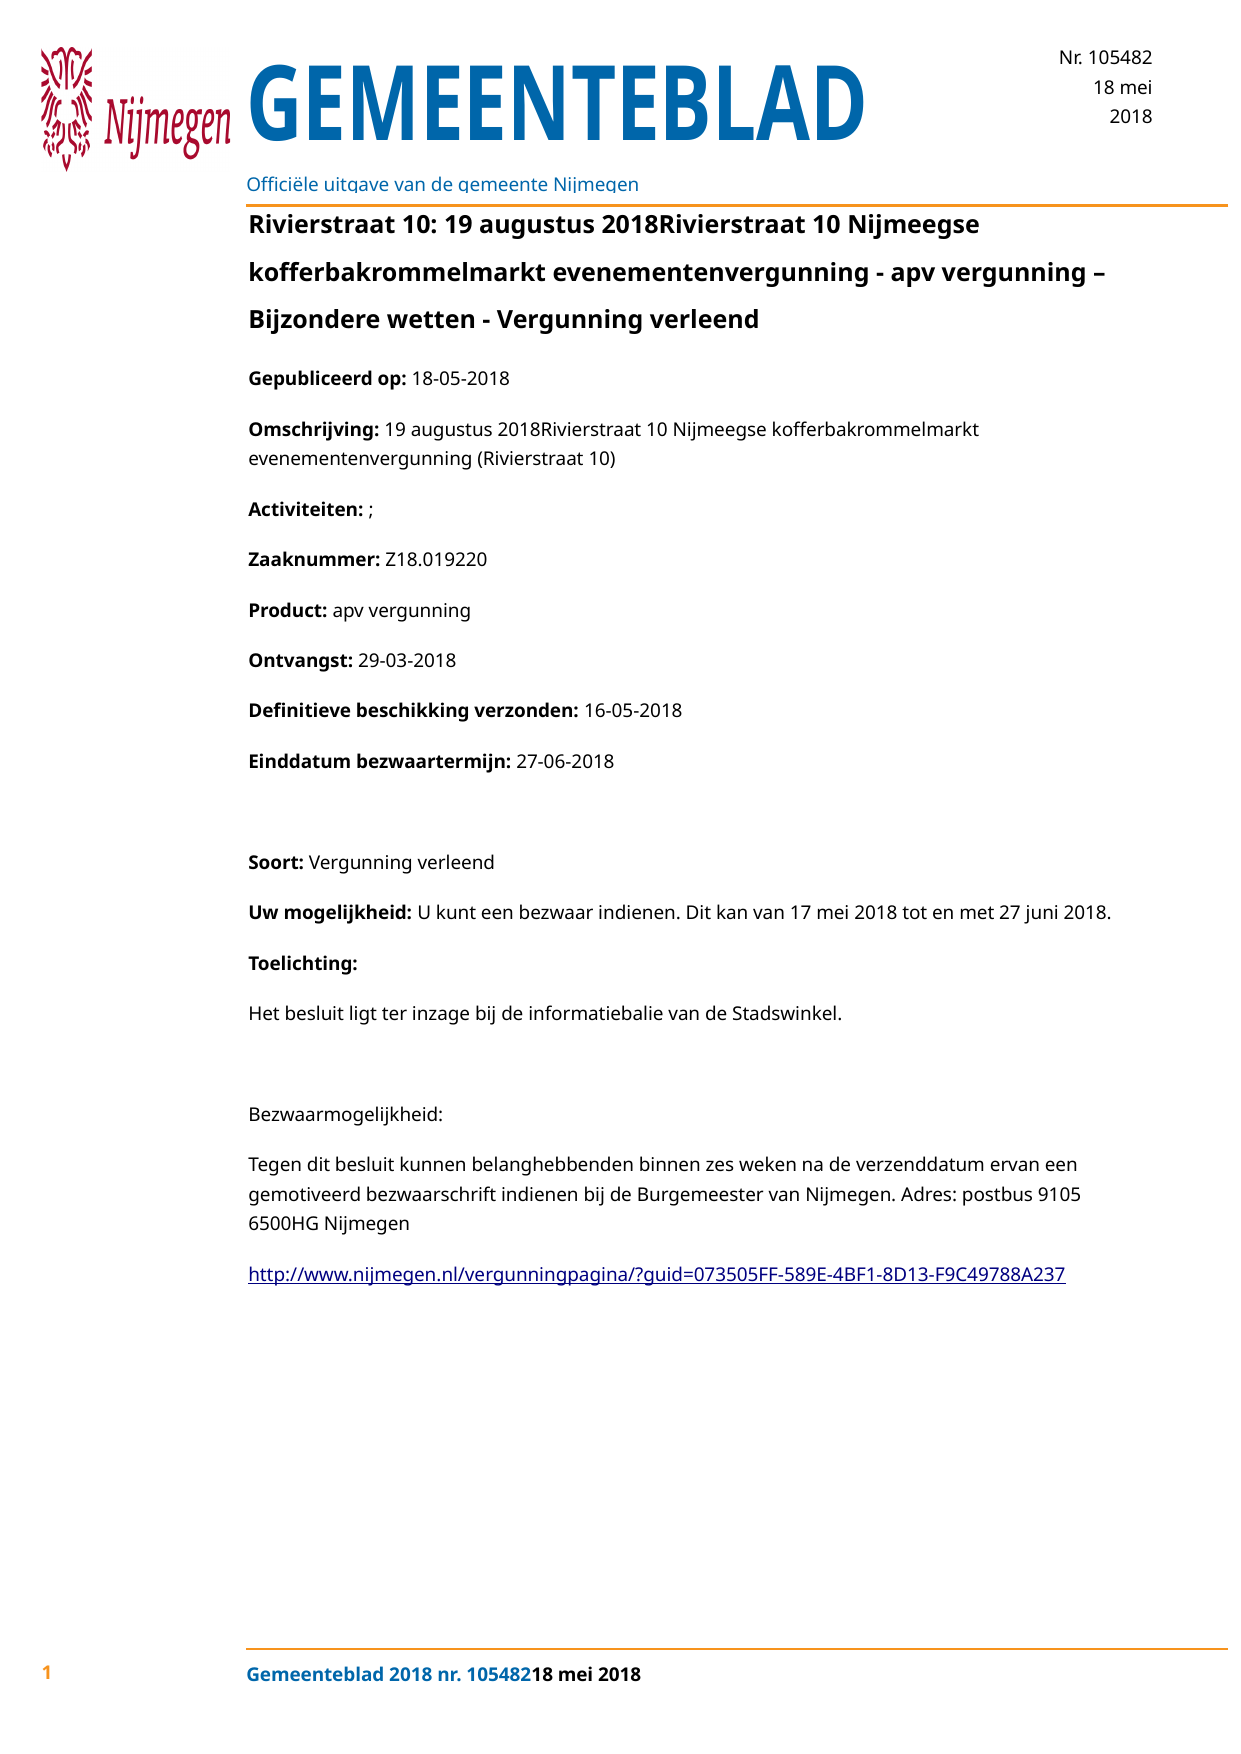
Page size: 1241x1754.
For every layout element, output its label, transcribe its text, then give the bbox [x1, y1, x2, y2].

picture [41, 47, 231, 172]
text http://www.nijmegen.nl/vergunningpagina/?guid=073505FF-589E-4BF1-8D13-F9C49788A237 [248, 1261, 1152, 1287]
text Uw mogelijkheid: U kunt een bezwaar indienen. Dit kan van 17 mei 2018 tot en met 27 juni 2018. [248, 899, 1152, 925]
text Definitieve beschikking verzonden: 16-05-2018 [248, 698, 1152, 723]
text Rivierstraat 10: 19 augustus 2018Rivierstraat 10 Nijmeegse kofferbakrommelmarkt evenementenvergunning - apv vergunning – Bijzondere wetten - Vergunning verleend [248, 207, 1152, 336]
text Gepubliceerd op: 18-05-2018 [248, 366, 1152, 391]
text Het besluit ligt ter inzage bij de informatiebalie van de Stadswinkel. [248, 1000, 1152, 1026]
text Bezwaarmogelijkheid: [248, 1101, 1152, 1127]
text Omschrijving: 19 augustus 2018Rivierstraat 10 Nijmeegse kofferbakrommelmarkt evenementenvergunning (Rivierstraat 10) [248, 416, 1152, 471]
text Ontvangst: 29-03-2018 [248, 647, 1152, 673]
text Tegen dit besluit kunnen belanghebbenden binnen zes weken na de verzenddatum ervan een gemotiveerd bezwaarschrift indienen bij de Burgemeester van Nijmegen. Adres: postbus 9105 6500HG Nijmegen [248, 1151, 1152, 1236]
text Soort: Vergunning verleend [248, 849, 1152, 874]
text Activiteiten: ; [248, 496, 1152, 522]
text Einddatum bezwaartermijn: 27-06-2018 [248, 748, 1152, 774]
text Zaaknummer: Z18.019220 [248, 546, 1152, 572]
text Toelichting: [248, 950, 1152, 975]
text Product: apv vergunning [248, 597, 1152, 622]
